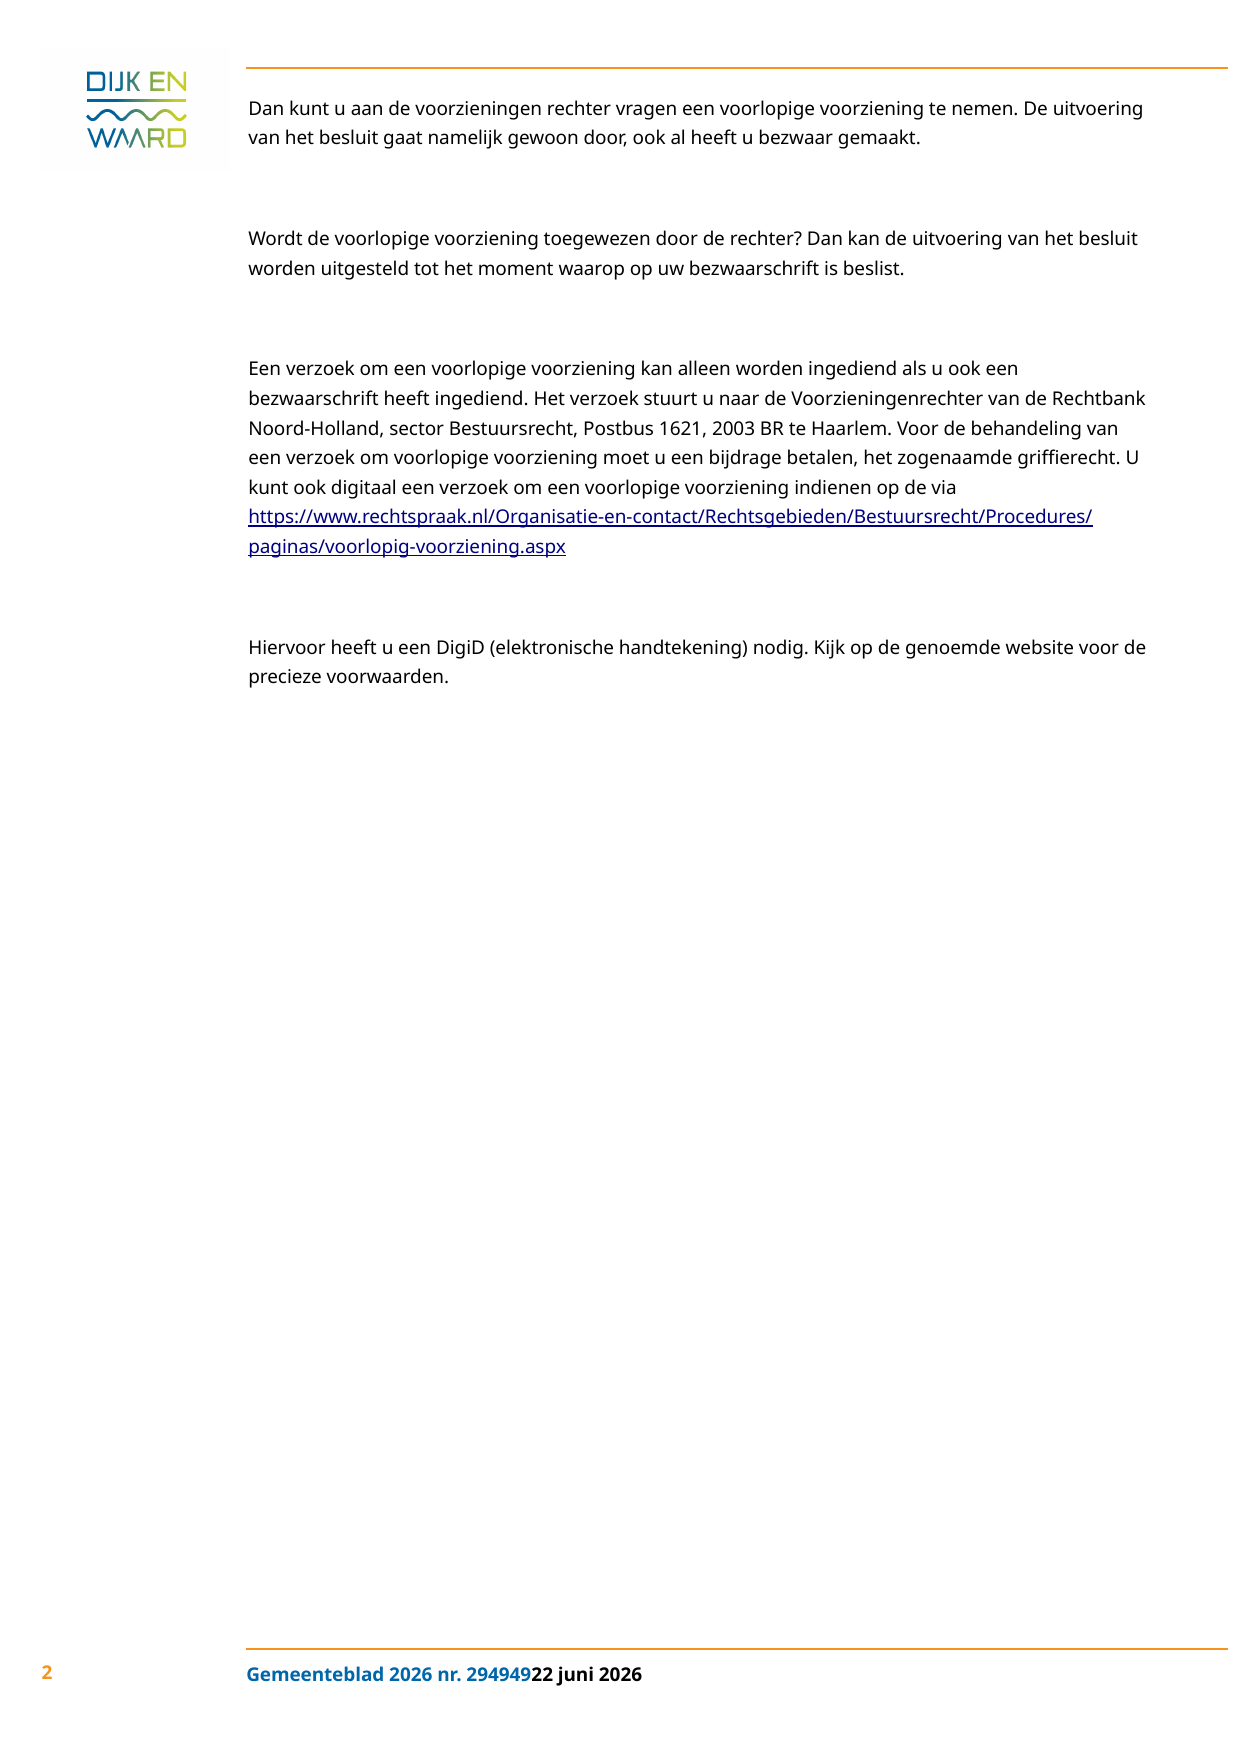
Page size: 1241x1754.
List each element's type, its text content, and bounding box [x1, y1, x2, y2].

picture [41, 47, 231, 172]
text Hiervoor heeft u een DigiD (elektronische handtekening) nodig. Kijk op de genoemde website voor de precieze voorwaarden. [248, 634, 1152, 689]
text Dan kunt u aan de voorzieningen rechter vragen een voorlopige voorziening te nemen. De uitvoering van het besluit gaat namelijk gewoon door, ook al heeft u bezwaar gemaakt. [248, 95, 1152, 150]
text Een verzoek om een voorlopige voorziening kan alleen worden ingediend als u ook een bezwaarschrift heeft ingediend. Het verzoek stuurt u naar de Voorzieningenrechter van de Rechtbank Noord-Holland, sector Bestuursrecht, Postbus 1621, 2003 BR te Haarlem. Voor de behandeling van een verzoek om voorlopige voorziening moet u een bijdrage betalen, het zogenaamde griffierecht. U kunt ook digitaal een verzoek om een voorlopige voorziening indienen op de via https://www.rechtspraak.nl/Organisatie-en-contact/Rechtsgebieden/Bestuursrecht/Procedures/paginas/voorlopig-voorziening.aspx [248, 356, 1152, 559]
text Wordt de voorlopige voorziening toegewezen door de rechter? Dan kan de uitvoering van het besluit worden uitgesteld tot het moment waarop op uw bezwaarschrift is beslist. [248, 225, 1152, 281]
